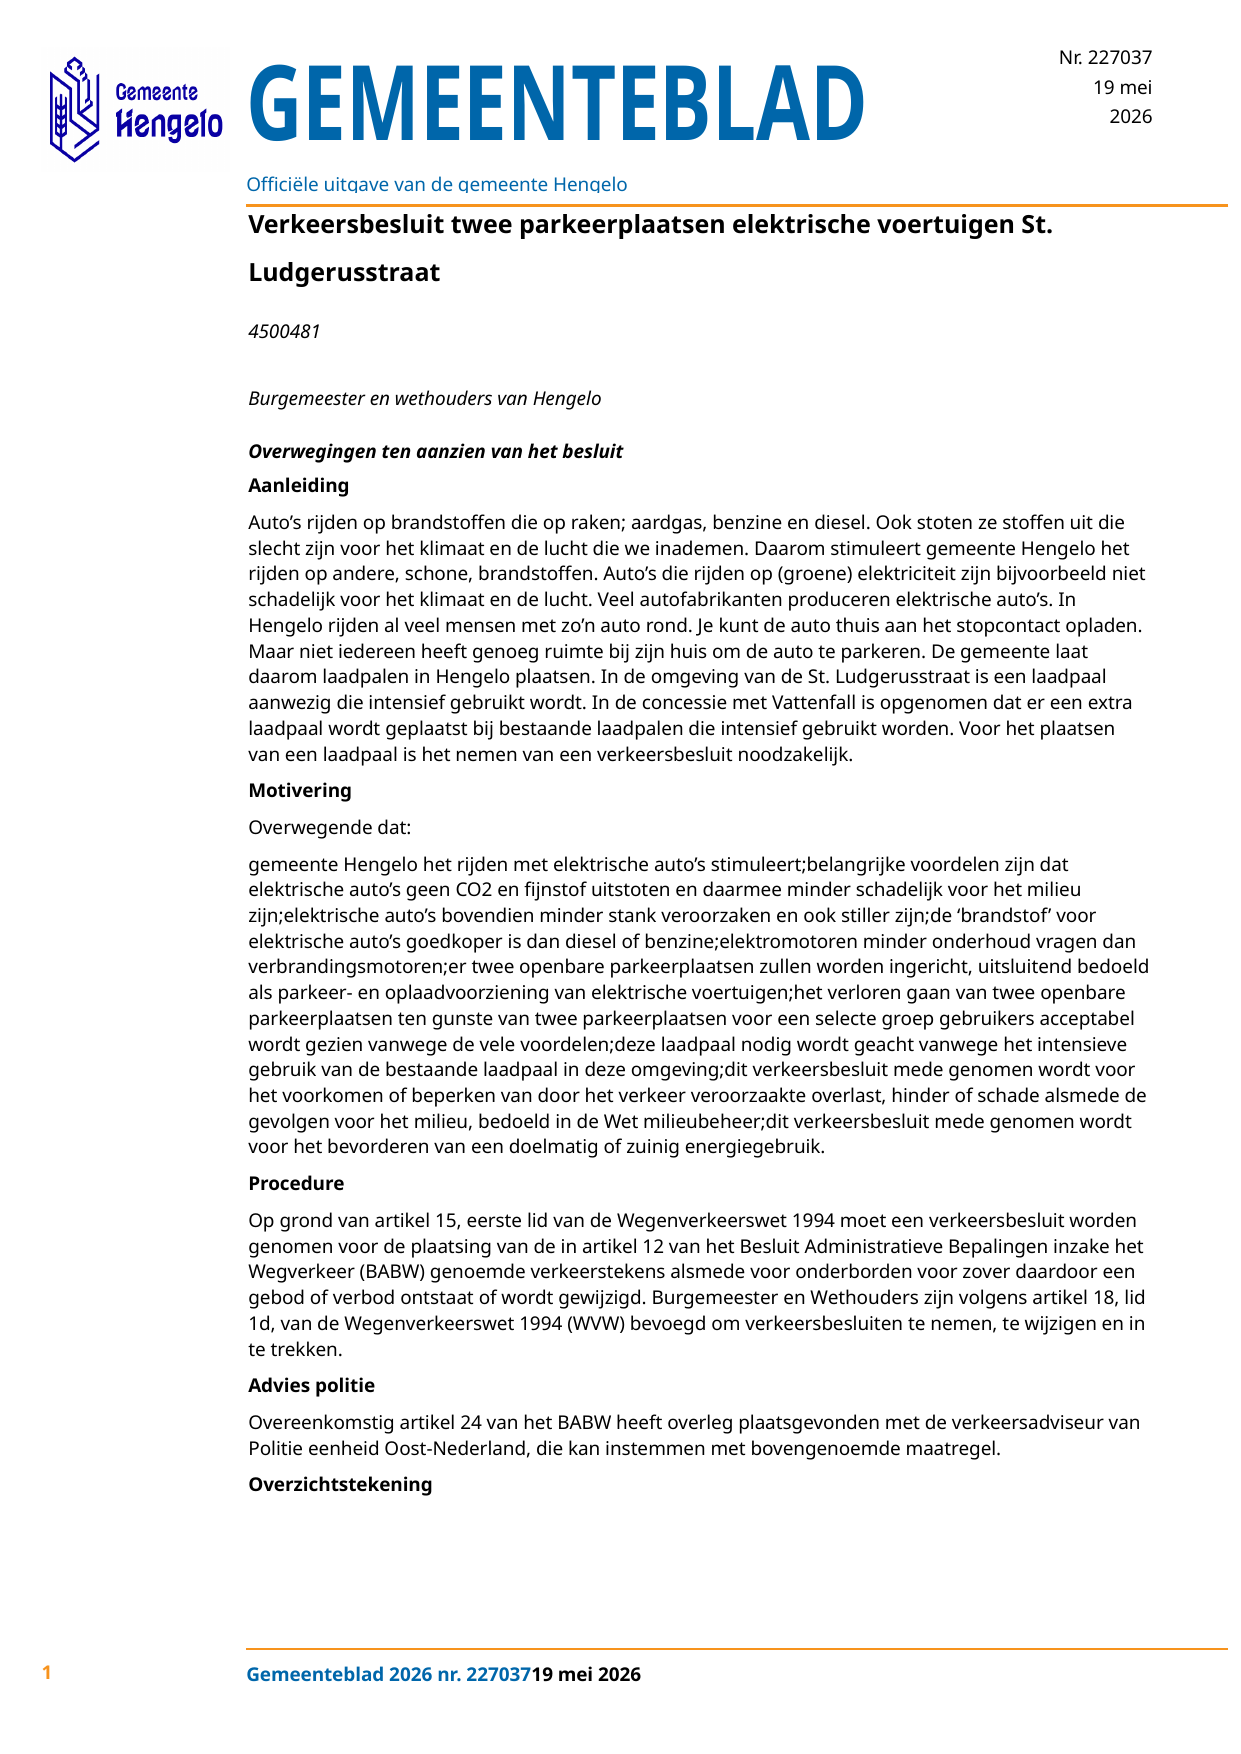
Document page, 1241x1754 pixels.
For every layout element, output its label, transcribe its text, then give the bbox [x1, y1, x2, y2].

text Op grond van artikel 15, eerste lid van de Wegenverkeerswet 1994 moet een verkeersbesluit worden genomen voor de plaatsing van de in artikel 12 van het Besluit Administratieve Bepalingen inzake het Wegverkeer (BABW) genoemde verkeerstekens alsmede voor onderborden voor zover daardoor een gebod of verbod ontstaat of wordt gewijzigd. Burgemeester en Wethouders zijn volgens artikel 18, lid 1d, van de Wegenverkeerswet 1994 (WVW) bevoegd om verkeersbesluiten te nemen, te wijzigen en in te trekken. [248, 1207, 1152, 1361]
text Procedure [248, 1170, 1152, 1196]
text gemeente Hengelo het rijden met elektrische auto’s stimuleert;belangrijke voordelen zijn dat elektrische auto’s geen CO2 en fijnstof uitstoten en daarmee minder schadelijk voor het milieu zijn;elektrische auto’s bovendien minder stank veroorzaken en ook stiller zijn;de ‘brandstof’ voor elektrische auto’s goedkoper is dan diesel of benzine;elektromotoren minder onderhoud vragen dan verbrandingsmotoren;er twee openbare parkeerplaatsen zullen worden ingericht, uitsluitend bedoeld als parkeer- en oplaadvoorziening van elektrische voertuigen;het verloren gaan van twee openbare parkeerplaatsen ten gunste van twee parkeerplaatsen voor een selecte groep gebruikers acceptabel wordt gezien vanwege de vele voordelen;deze laadpaal nodig wordt geacht vanwege het intensieve gebruik van de bestaande laadpaal in deze omgeving;dit verkeersbesluit mede genomen wordt voor het voorkomen of beperken van door het verkeer veroorzaakte overlast, hinder of schade alsmede de gevolgen voor het milieu, bedoeld in de Wet milieubeheer;dit verkeersbesluit mede genomen wordt voor het bevorderen van een doelmatig of zuinig energiegebruik. [248, 851, 1152, 1159]
text Advies politie [248, 1372, 1152, 1398]
text Overzichtstekening [248, 1471, 1152, 1497]
text Aanleiding [248, 472, 1152, 498]
text Burgemeester en wethouders van Hengelo [248, 386, 1152, 411]
text 4500481 [248, 318, 1152, 344]
picture [41, 47, 231, 172]
text Auto’s rijden op brandstoffen die op raken; aardgas, benzine en diesel. Ook stoten ze stoffen uit die slecht zijn voor het klimaat en de lucht die we inademen. Daarom stimuleert gemeente Hengelo het rijden op andere, schone, brandstoffen. Auto’s die rijden op (groene) elektriciteit zijn bijvoorbeeld niet schadelijk voor het klimaat en de lucht. Veel autofabrikanten produceren elektrische auto’s. In Hengelo rijden al veel mensen met zo’n auto rond. Je kunt de auto thuis aan het stopcontact opladen. Maar niet iedereen heeft genoeg ruimte bij zijn huis om de auto te parkeren. De gemeente laat daarom laadpalen in Hengelo plaatsen. In de omgeving van de St. Ludgerusstraat is een laadpaal aanwezig die intensief gebruikt wordt. In de concessie met Vattenfall is opgenomen dat er een extra laadpaal wordt geplaatst bij bestaande laadpalen die intensief gebruikt worden. Voor het plaatsen van een laadpaal is het nemen van een verkeersbesluit noodzakelijk. [248, 509, 1152, 766]
text Motivering [248, 777, 1152, 803]
text Verkeersbesluit twee parkeerplaatsen elektrische voertuigen St. Ludgerusstraat [248, 207, 1152, 288]
text Overwegende dat: [248, 814, 1152, 840]
text Overwegingen ten aanzien van het besluit [248, 438, 1152, 464]
text Overeenkomstig artikel 24 van het BABW heeft overleg plaatsgevonden met de verkeersadviseur van Politie eenheid Oost-Nederland, die kan instemmen met bovengenoemde maatregel. [248, 1409, 1152, 1461]
